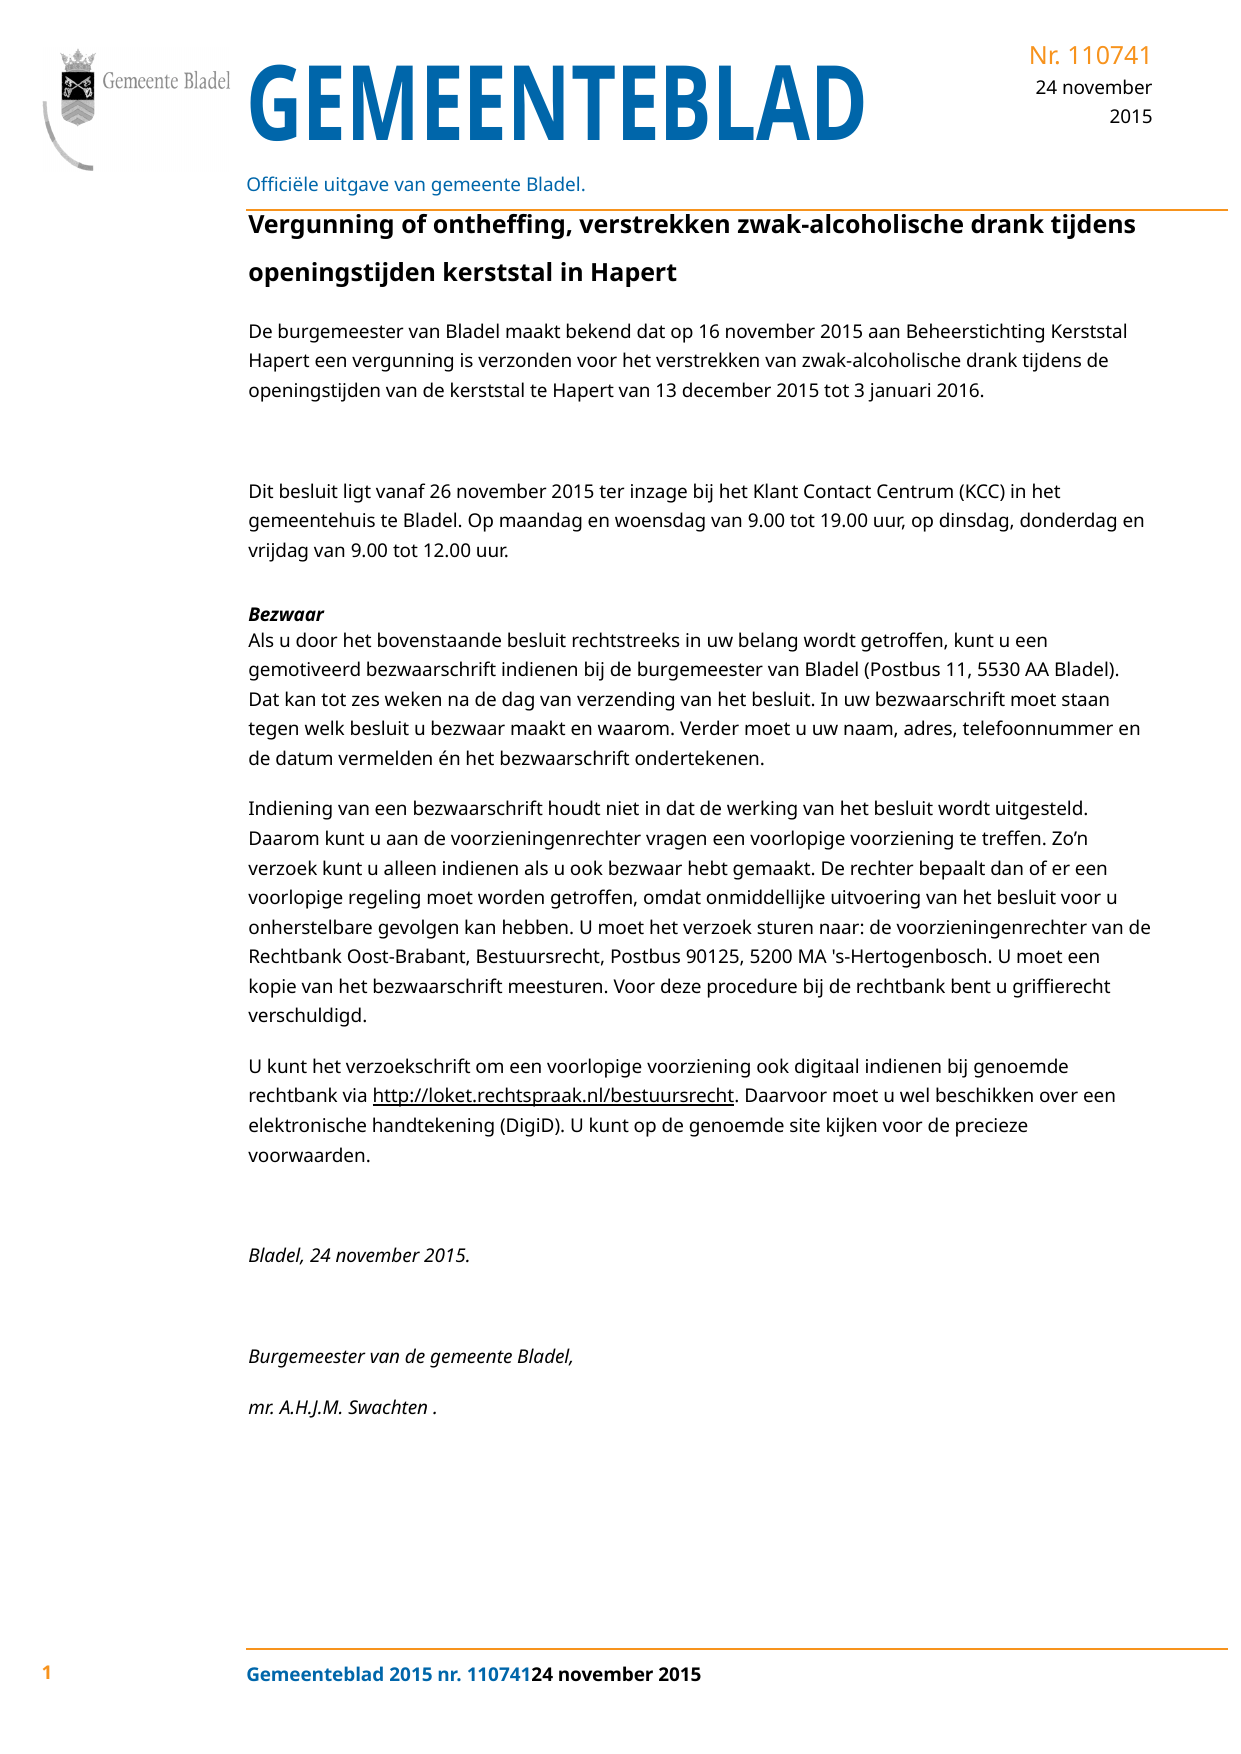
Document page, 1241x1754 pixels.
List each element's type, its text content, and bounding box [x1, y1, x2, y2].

picture [41, 47, 231, 172]
text U kunt het verzoekschrift om een voorlopige voorziening ook digitaal indienen bij genoemde rechtbank via http://loket.rechtspraak.nl/bestuursrecht. Daarvoor moet u wel beschikken over een elektronische handtekening (DigiD). U kunt op de genoemde site kijken voor de precieze voorwaarden. [248, 1053, 1152, 1167]
text Dit besluit ligt vanaf 26 november 2015 ter inzage bij het Klant Contact Centrum (KCC) in het gemeentehuis te Bladel. Op maandag en woensdag van 9.00 tot 19.00 uur, op dinsdag, donderdag en vrijdag van 9.00 tot 12.00 uur. [248, 478, 1152, 563]
text Als u door het bovenstaande besluit rechtstreeks in uw belang wordt getroffen, kunt u een gemotiveerd bezwaarschrift indienen bij de burgemeester van Bladel (Postbus 11, 5530 AA Bladel). Dat kan tot zes weken na de dag van verzending van het besluit. In uw bezwaarschrift moet staan tegen welk besluit u bezwaar maakt en waarom. Verder moet u uw naam, adres, telefoonnummer en de datum vermelden én het bezwaarschrift ondertekenen. [248, 627, 1152, 771]
text Vergunning of ontheffing, verstrekken zwak-alcoholische drank tijdens openingstijden kerststal in Hapert [248, 211, 1152, 288]
text Bezwaar [248, 601, 1152, 627]
text De burgemeester van Bladel maakt bekend dat op 16 november 2015 aan Beheerstichting Kerststal Hapert een vergunning is verzonden voor het verstrekken van zwak-alcoholische drank tijdens de openingstijden van de kerststal te Hapert van 13 december 2015 tot 3 januari 2016. [248, 318, 1152, 403]
text Indiening van een bezwaarschrift houdt niet in dat de werking van het besluit wordt uitgesteld. Daarom kunt u aan de voorzieningenrechter vragen een voorlopige voorziening te treffen. Zo’n verzoek kunt u alleen indienen als u ook bezwaar hebt gemaakt. De rechter bepaalt dan of er een voorlopige regeling moet worden getroffen, omdat onmiddellijke uitvoering van het besluit voor u onherstelbare gevolgen kan hebben. U moet het verzoek sturen naar: de voorzieningenrechter van de Rechtbank Oost-Brabant, Bestuursrecht, Postbus 90125, 5200 MA 's-Hertogenbosch. U moet een kopie van het bezwaarschrift meesturen. Voor deze procedure bij de rechtbank bent u griffierecht verschuldigd. [248, 796, 1152, 1028]
text Burgemeester van de gemeente Bladel, [248, 1343, 1152, 1369]
text mr. A.H.J.M. Swachten . [248, 1394, 1152, 1419]
text Bladel, 24 november 2015. [248, 1243, 1152, 1268]
